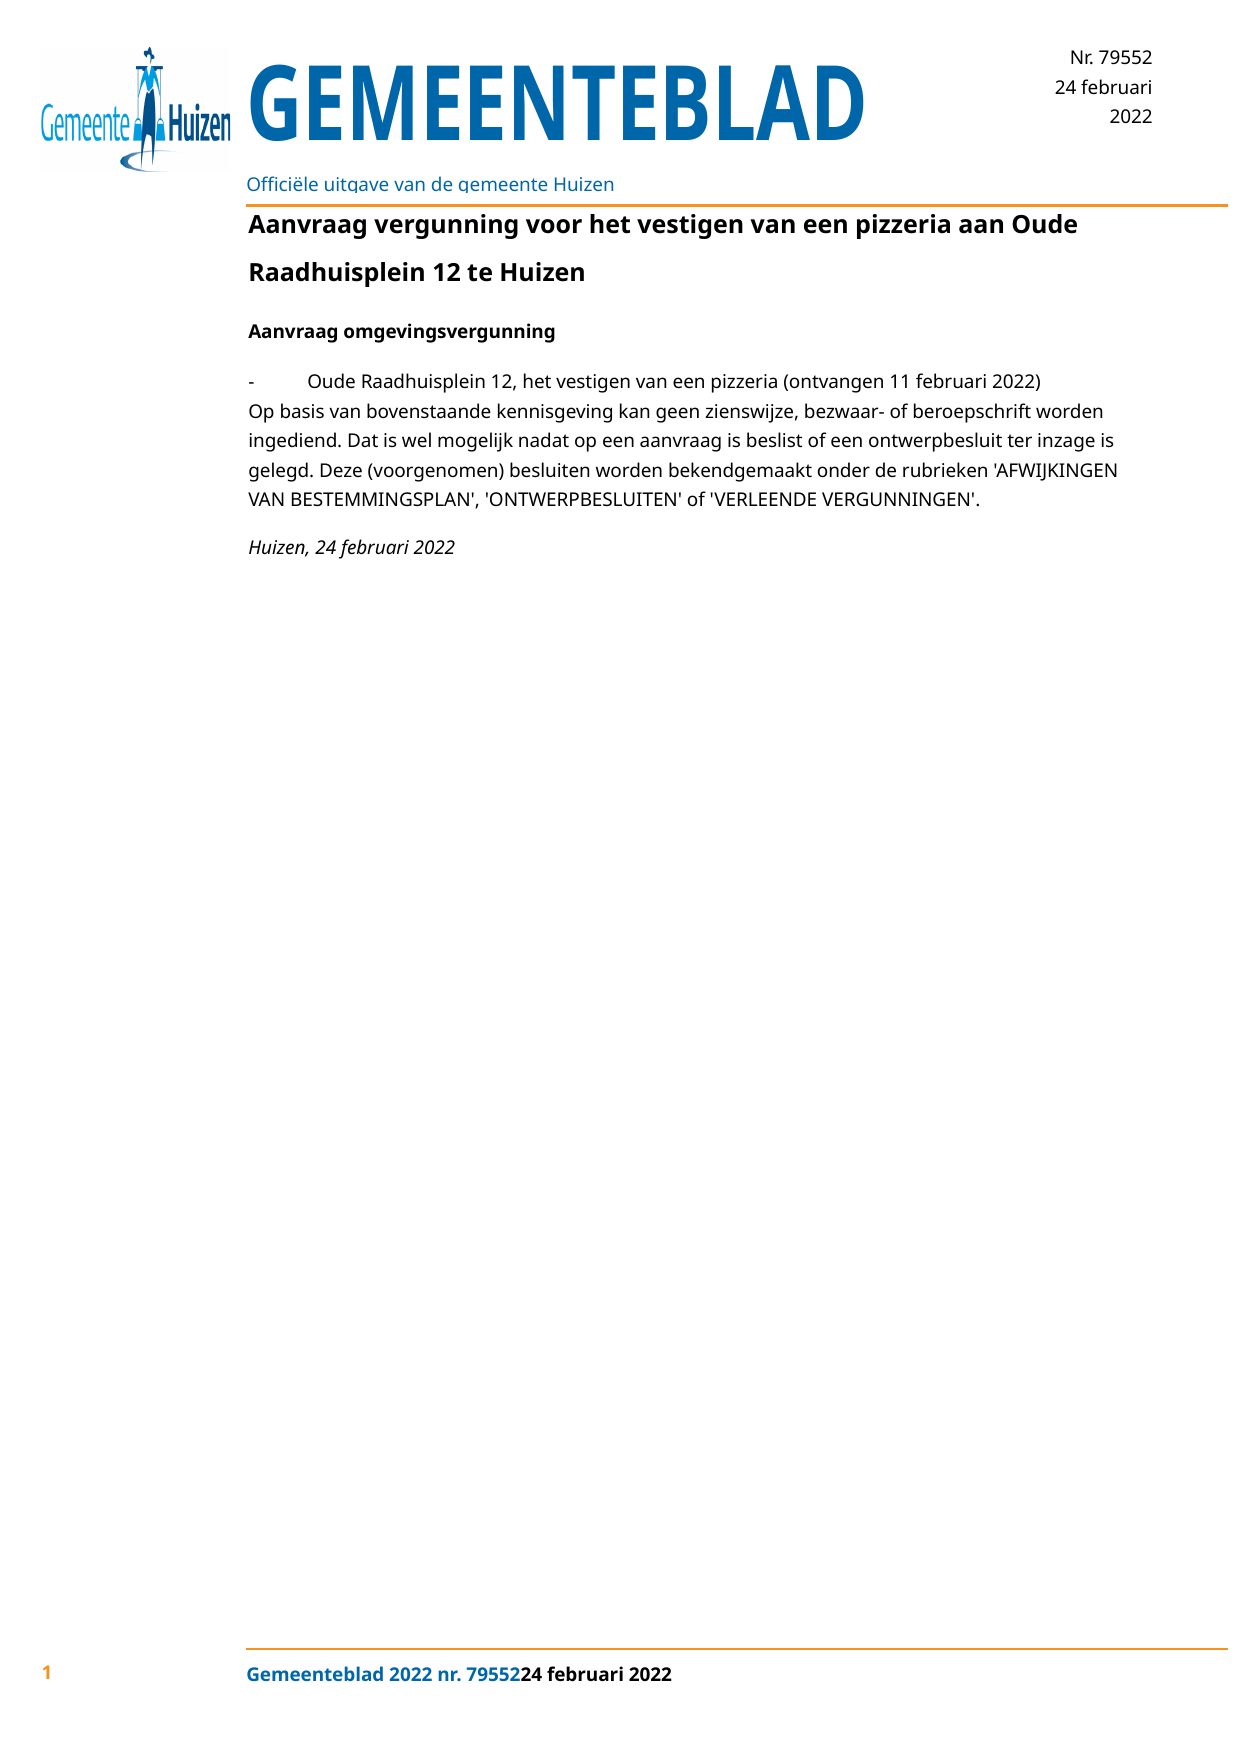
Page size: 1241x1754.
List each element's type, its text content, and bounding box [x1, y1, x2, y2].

text Aanvraag omgevingsvergunning [248, 318, 1152, 344]
text Huizen, 24 februari 2022 [248, 534, 1152, 560]
text Op basis van bovenstaande kennisgeving kan geen zienswijze, bezwaar- of beroepschrift worden ingediend. Dat is wel mogelijk nadat op een aanvraag is beslist of een ontwerpbesluit ter inzage is gelegd. Deze (voorgenomen) besluiten worden bekendgemaakt onder de rubrieken 'AFWIJKINGEN VAN BESTEMMINGSPLAN', 'ONTWERPBESLUITEN' of 'VERLEENDE VERGUNNINGEN'. [248, 398, 1152, 512]
picture [41, 47, 231, 172]
list Oude Raadhuisplein 12, het vestigen van een pizzeria (ontvangen 11 februari 2022) [248, 368, 1152, 394]
text Aanvraag vergunning voor het vestigen van een pizzeria aan Oude Raadhuisplein 12 te Huizen [248, 207, 1152, 288]
